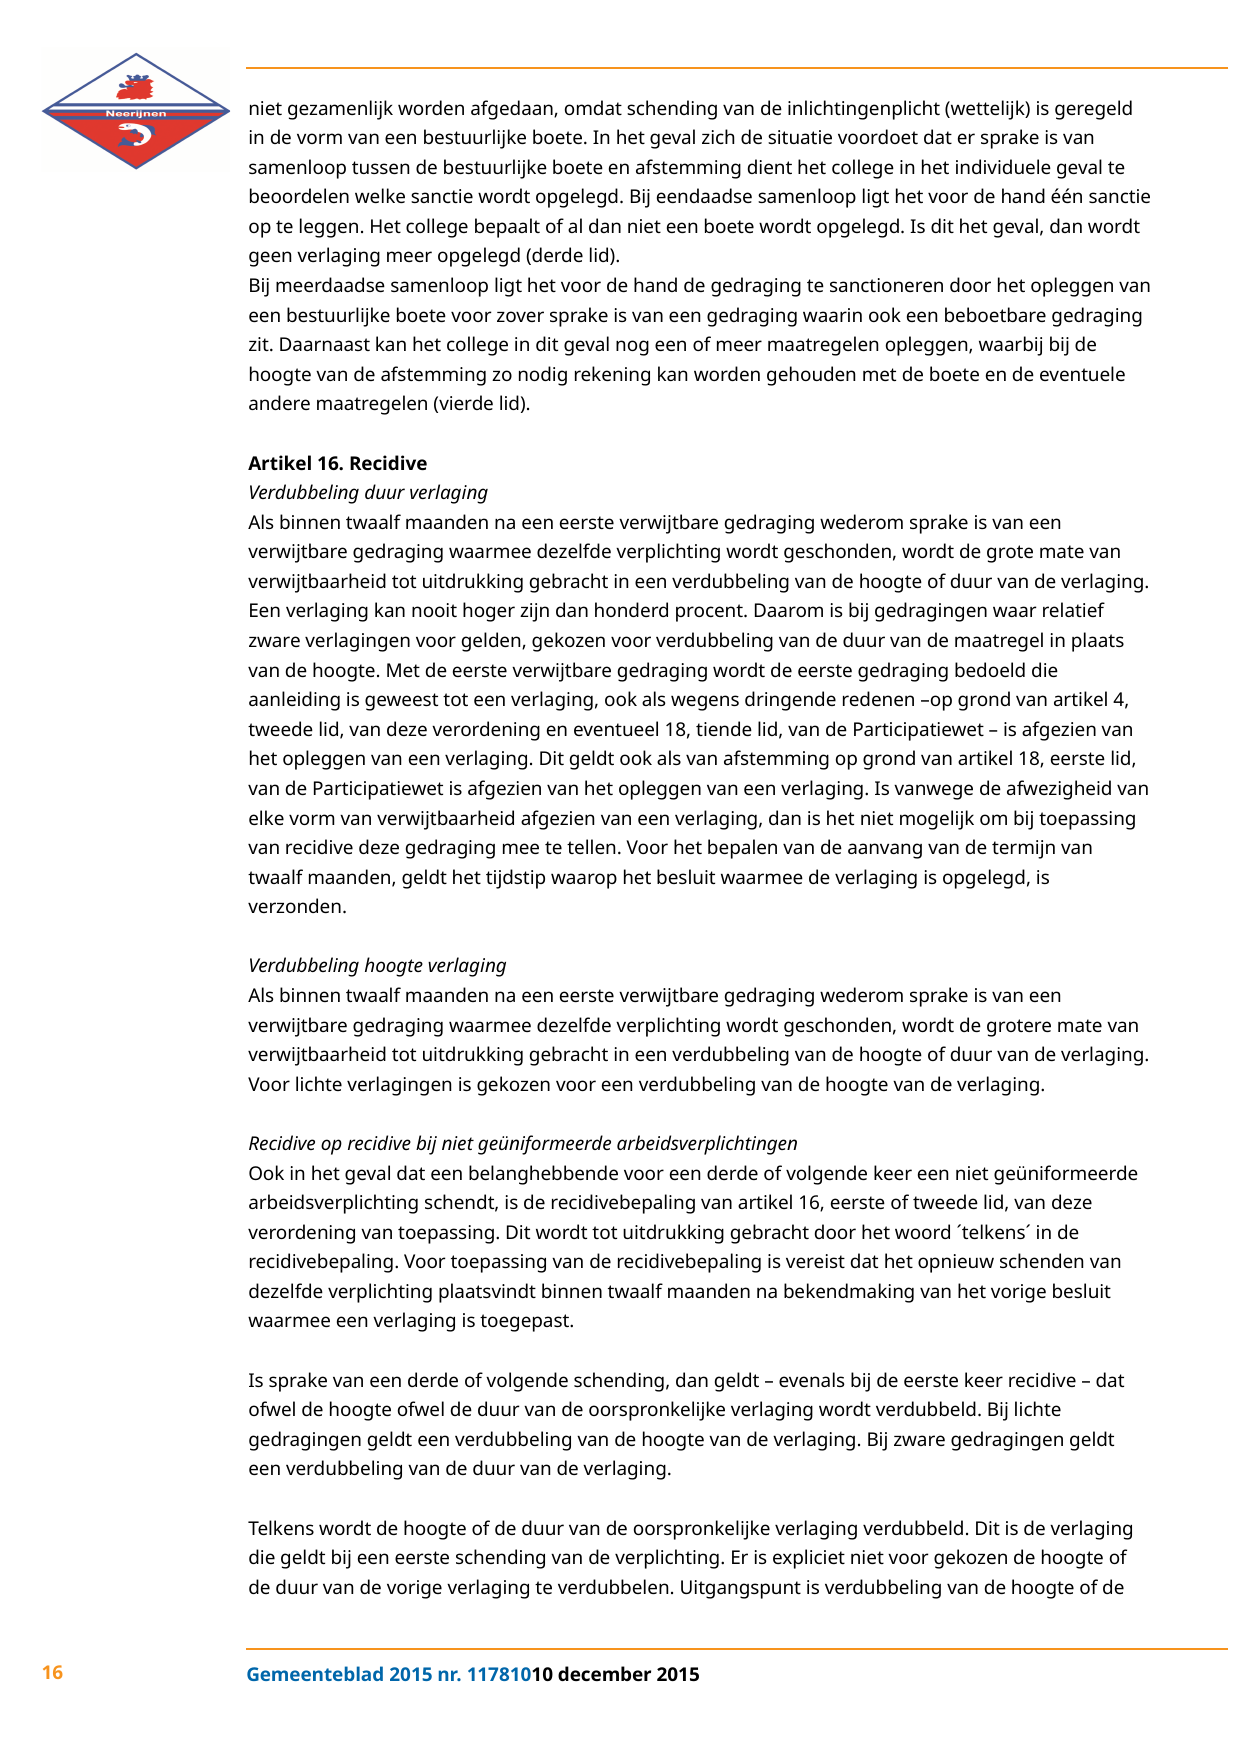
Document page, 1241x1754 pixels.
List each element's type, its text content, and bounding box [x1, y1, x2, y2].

text Telkens wordt de hoogte of de duur van de oorspronkelijke verlaging verdubbeld. Dit is de verlaging die geldt bij een eerste schending van de verplichting. Er is expliciet niet voor gekozen de hoogte of de duur van de vorige verlaging te verdubbelen. Uitgangspunt is verdubbeling van de hoogte of de [248, 1515, 1152, 1600]
text niet gezamenlijk worden afgedaan, omdat schending van de inlichtingenplicht (wettelijk) is geregeld in de vorm van een bestuurlijke boete. In het geval zich de situatie voordoet dat er sprake is van samenloop tussen de bestuurlijke boete en afstemming dient het college in het individuele geval te beoordelen welke sanctie wordt opgelegd. Bij eendaadse samenloop ligt het voor de hand één sanctie op te leggen. Het college bepaalt of al dan niet een boete wordt opgelegd. Is dit het geval, dan wordt geen verlaging meer opgelegd (derde lid). [248, 95, 1152, 268]
text Is sprake van een derde of volgende schending, dan geldt – evenals bij de eerste keer recidive – dat ofwel de hoogte ofwel de duur van de oorspronkelijke verlaging wordt verdubbeld. Bij lichte gedragingen geldt een verdubbeling van de hoogte van de verlaging. Bij zware gedragingen geldt een verdubbeling van de duur van de verlaging. [248, 1367, 1152, 1481]
text Bij meerdaadse samenloop ligt het voor de hand de gedraging te sanctioneren door het opleggen van een bestuurlijke boete voor zover sprake is van een gedraging waarin ook een beboetbare gedraging zit. Daarnaast kan het college in dit geval nog een of meer maatregelen opleggen, waarbij bij de hoogte van de afstemming zo nodig rekening kan worden gehouden met de boete en de eventuele andere maatregelen (vierde lid). [248, 272, 1152, 416]
text Verdubbeling hoogte verlaging [248, 953, 1152, 978]
text Als binnen twaalf maanden na een eerste verwijtbare gedraging wederom sprake is van een verwijtbare gedraging waarmee dezelfde verplichting wordt geschonden, wordt de grote mate van verwijtbaarheid tot uitdrukking gebracht in een verdubbeling van de hoogte of duur van de verlaging. Een verlaging kan nooit hoger zijn dan honderd procent. Daarom is bij gedragingen waar relatief zware verlagingen voor gelden, gekozen voor verdubbeling van de duur van de maatregel in plaats van de hoogte. Met de eerste verwijtbare gedraging wordt de eerste gedraging bedoeld die aanleiding is geweest tot een verlaging, ook als wegens dringende redenen –op grond van artikel 4, tweede lid, van deze verordening en eventueel 18, tiende lid, van de Participatiewet – is afgezien van het opleggen van een verlaging. Dit geldt ook als van afstemming op grond van artikel 18, eerste lid, van de Participatiewet is afgezien van het opleggen van een verlaging. Is vanwege de afwezigheid van elke vorm van verwijtbaarheid afgezien van een verlaging, dan is het niet mogelijk om bij toepassing van recidive deze gedraging mee te tellen. Voor het bepalen van de aanvang van de termijn van twaalf maanden, geldt het tijdstip waarop het besluit waarmee de verlaging is opgelegd, is verzonden. [248, 509, 1152, 919]
text Als binnen twaalf maanden na een eerste verwijtbare gedraging wederom sprake is van een verwijtbare gedraging waarmee dezelfde verplichting wordt geschonden, wordt de grotere mate van verwijtbaarheid tot uitdrukking gebracht in een verdubbeling van de hoogte of duur van de verlaging. Voor lichte verlagingen is gekozen voor een verdubbeling van de hoogte van de verlaging. [248, 982, 1152, 1097]
text Recidive op recidive bij niet geüniformeerde arbeidsverplichtingen [248, 1130, 1152, 1156]
picture [41, 47, 231, 172]
text Artikel 16. Recidive [248, 450, 1152, 476]
text Ook in het geval dat een belanghebbende voor een derde of volgende keer een niet geüniformeerde arbeidsverplichting schendt, is de recidivebepaling van artikel 16, eerste of tweede lid, van deze verordening van toepassing. Dit wordt tot uitdrukking gebracht door het woord ´telkens´ in de recidivebepaling. Voor toepassing van de recidivebepaling is vereist dat het opnieuw schenden van dezelfde verplichting plaatsvindt binnen twaalf maanden na bekendmaking van het vorige besluit waarmee een verlaging is toegepast. [248, 1160, 1152, 1333]
text Verdubbeling duur verlaging [248, 479, 1152, 505]
